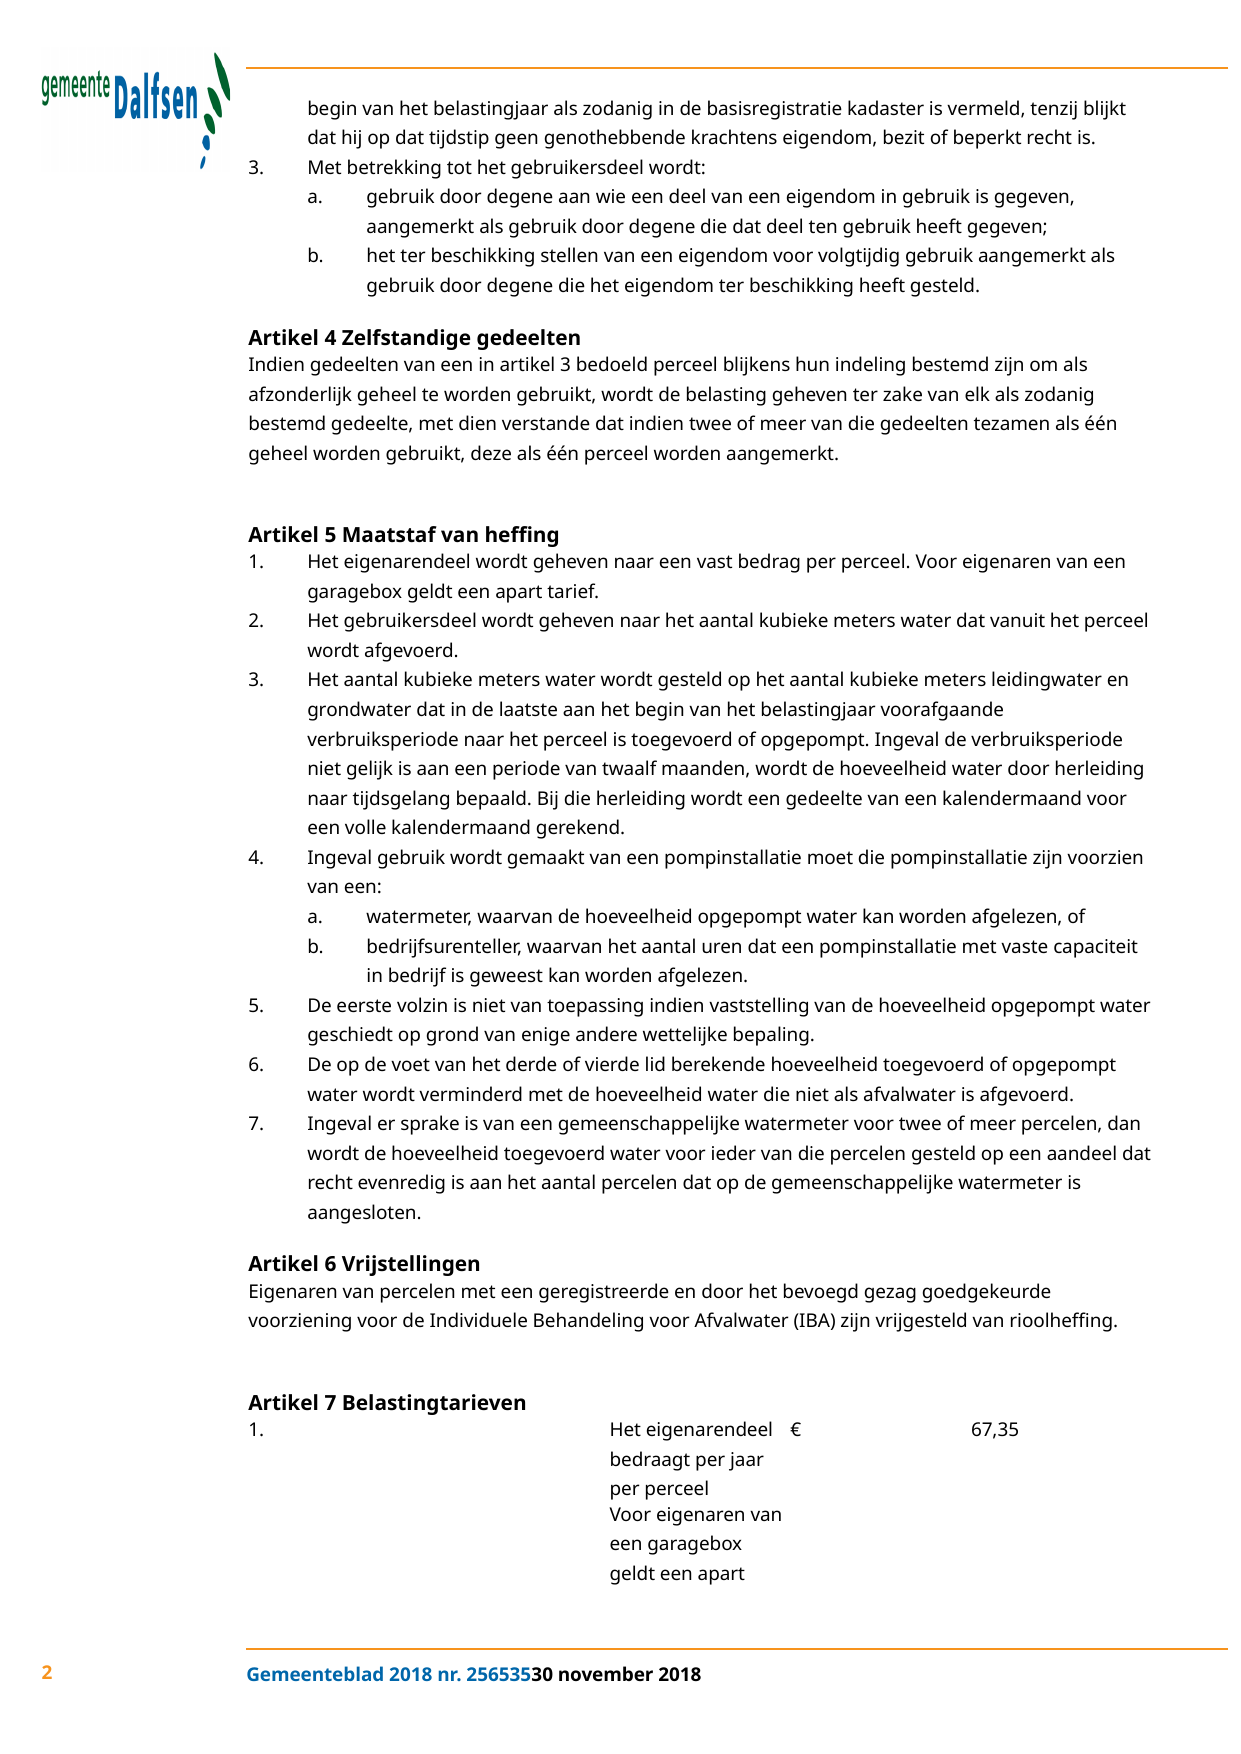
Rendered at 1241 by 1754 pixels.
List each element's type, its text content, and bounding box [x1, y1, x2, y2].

list bedrijfsurenteller, waarvan het aantal uren dat een pompinstallatie met vaste capaciteit in bedrijf is geweest kan worden afgelezen. [307, 933, 1152, 988]
list Ingeval er sprake is van een gemeenschappelijke watermeter voor twee of meer percelen, dan wordt de hoeveelheid toegevoerd water voor ieder van die percelen gesteld op een aandeel dat recht evenredig is aan het aantal percelen dat op de gemeenschappelijke watermeter is aangesloten. [248, 1110, 1152, 1225]
list Ingeval gebruik wordt gemaakt van een pompinstallatie moet die pompinstallatie zijn voorzien van een: [248, 844, 1152, 899]
list Het gebruikersdeel wordt geheven naar het aantal kubieke meters water dat vanuit het perceel wordt afgevoerd. [248, 607, 1152, 663]
table_header 1. [248, 1416, 429, 1501]
text Artikel 5 Maatstaf van heffing [248, 520, 1152, 548]
table_cell [790, 1501, 971, 1586]
table_cell [248, 1501, 429, 1586]
text Indien gedeelten van een in artikel 3 bedoeld perceel blijkens hun indeling bestemd zijn om als afzonderlijk geheel te worden gebruikt, wordt de belasting geheven ter zake van elk als zodanig bestemd gedeelte, met dien verstande dat indien twee of meer van die gedeelten tezamen als één geheel worden gebruikt, deze als één perceel worden aangemerkt. [248, 351, 1152, 466]
list het ter beschikking stellen van een eigendom voor volgtijdig gebruik aangemerkt als gebruik door degene die het eigendom ter beschikking heeft gesteld. [307, 243, 1152, 298]
table_cell [429, 1501, 609, 1586]
list De op de voet van het derde of vierde lid berekende hoeveelheid toegevoerd of opgepompt water wordt verminderd met de hoeveelheid water die niet als afvalwater is afgevoerd. [248, 1051, 1152, 1107]
list Met betrekking tot het gebruikersdeel wordt: [248, 154, 1152, 180]
table_cell Voor eigenaren van een garagebox geldt een apart [609, 1501, 790, 1586]
list Het eigenarendeel wordt geheven naar een vast bedrag per perceel. Voor eigenaren van een garagebox geldt een apart tarief. [248, 548, 1152, 604]
text Artikel 4 Zelfstandige gedeelten [248, 323, 1152, 351]
table_header € [790, 1416, 971, 1501]
text Artikel 7 Belastingtarieven [248, 1388, 1152, 1416]
list gebruik door degene aan wie een deel van een eigendom in gebruik is gegeven, aangemerkt als gebruik door degene die dat deel ten gebruik heeft gegeven; [307, 183, 1152, 239]
list begin van het belastingjaar als zodanig in de basisregistratie kadaster is vermeld, tenzij blijkt dat hij op dat tijdstip geen genothebbende krachtens eigendom, bezit of beperkt recht is. [248, 95, 1152, 150]
text Artikel 6 Vrijstellingen [248, 1249, 1152, 1278]
table_header [429, 1416, 609, 1501]
table_header 67,35 [971, 1416, 1152, 1501]
table_header Het eigenarendeel bedraagt per jaar per perceel [609, 1416, 790, 1501]
list De eerste volzin is niet van toepassing indien vaststelling van de hoeveelheid opgepompt water geschiedt op grond van enige andere wettelijke bepaling. [248, 992, 1152, 1047]
text Eigenaren van percelen met een geregistreerde en door het bevoegd gezag goedgekeurde voorziening voor de Individuele Behandeling voor Afvalwater (IBA) zijn vrijgesteld van rioolheffing. [248, 1278, 1152, 1333]
list watermeter, waarvan de hoeveelheid opgepompt water kan worden afgelezen, of [307, 903, 1152, 929]
list Het aantal kubieke meters water wordt gesteld op het aantal kubieke meters leidingwater en grondwater dat in de laatste aan het begin van het belastingjaar voorafgaande verbruiksperiode naar het perceel is toegevoerd of opgepompt. Ingeval de verbruiksperiode niet gelijk is aan een periode van twaalf maanden, wordt de hoeveelheid water door herleiding naar tijdsgelang bepaald. Bij die herleiding wordt een gedeelte van een kalendermaand voor een volle kalendermaand gerekend. [248, 667, 1152, 840]
picture [41, 47, 231, 172]
table_cell [971, 1501, 1152, 1586]
